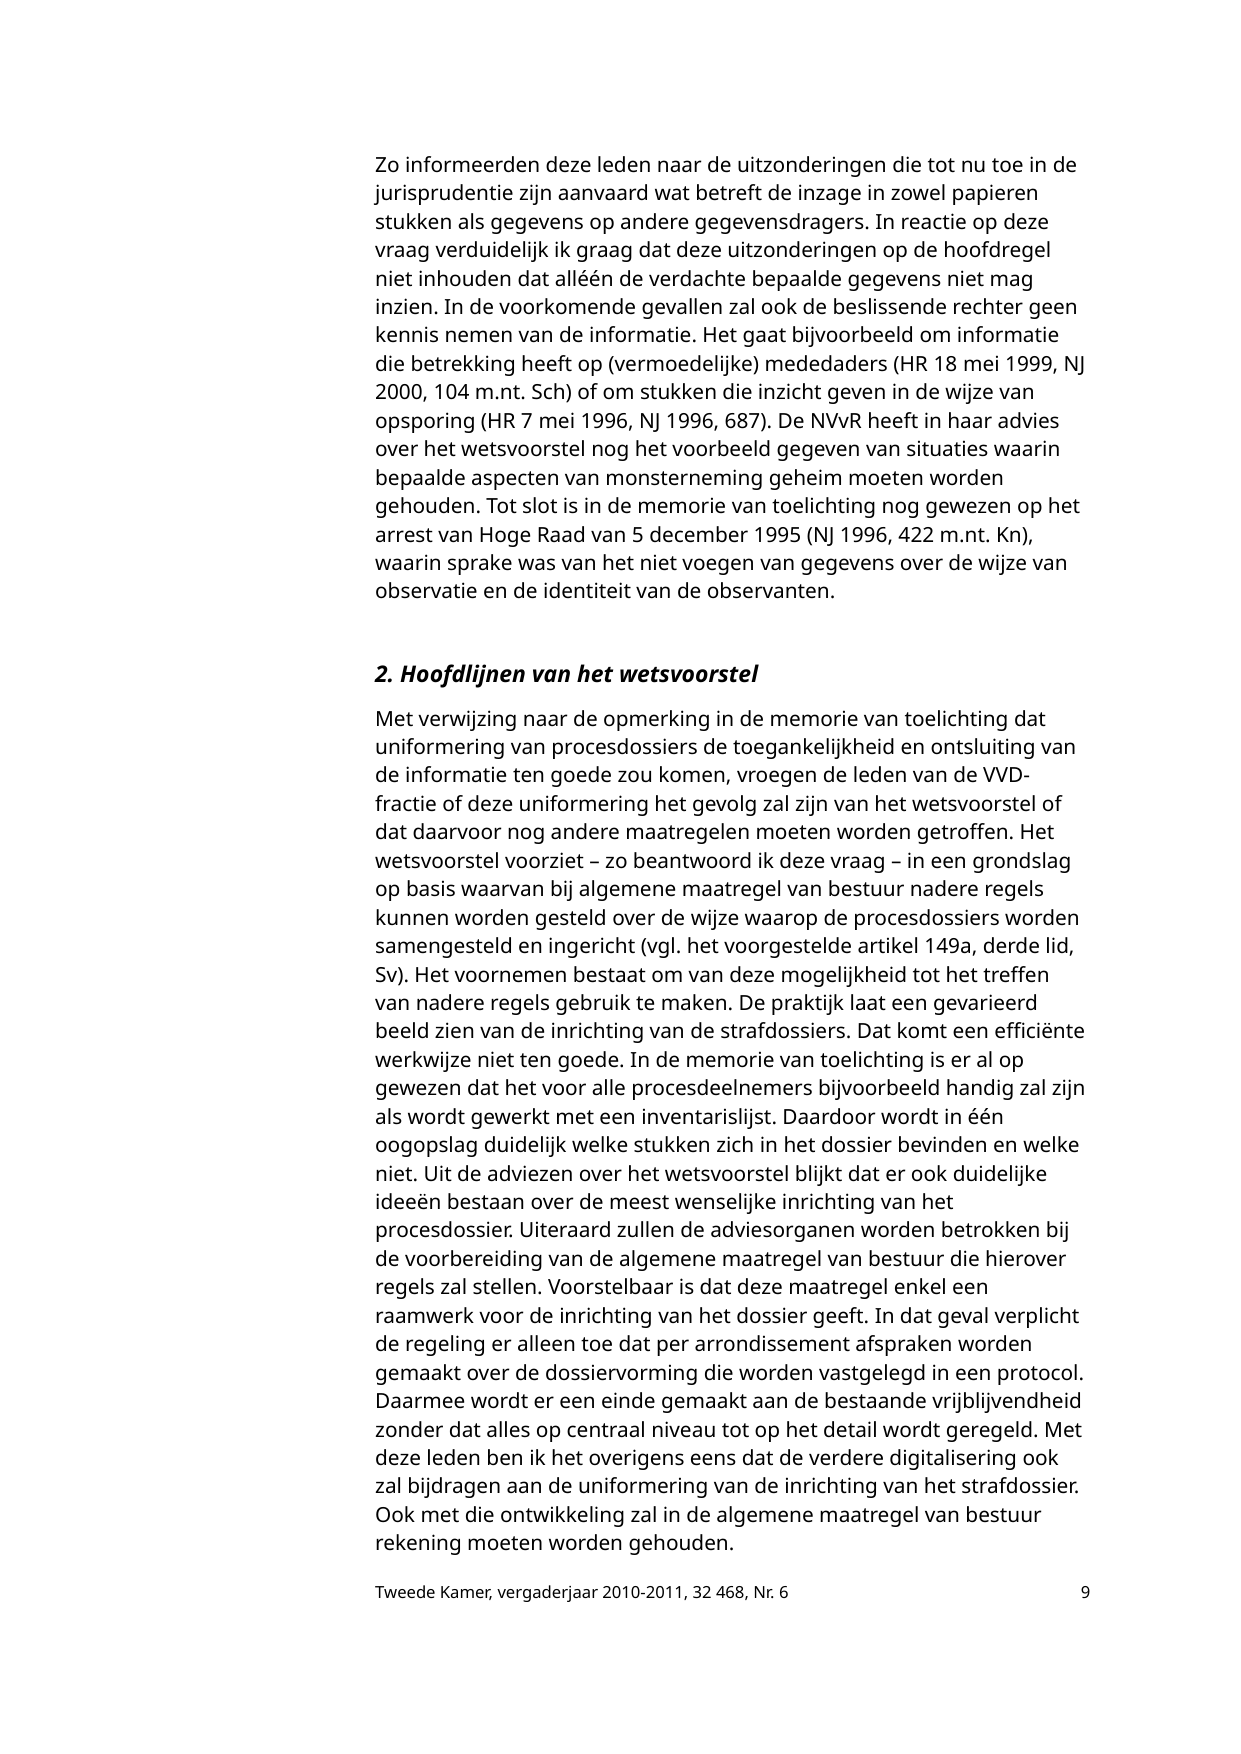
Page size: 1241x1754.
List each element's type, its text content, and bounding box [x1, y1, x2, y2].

text Met verwijzing naar de opmerking in de memorie van toelichting dat uniformering van procesdossiers de toegankelijkheid en ontsluiting van de informatie ten goede zou komen, vroegen de leden van de VVD-fractie of deze uniformering het gevolg zal zijn van het wetsvoorstel of dat daarvoor nog andere maatregelen moeten worden getroffen. Het wetsvoorstel voorziet – zo beantwoord ik deze vraag – in een grondslag op basis waarvan bij algemene maatregel van bestuur nadere regels kunnen worden gesteld over de wijze waarop de procesdossiers worden samengesteld en ingericht (vgl. het voorgestelde artikel 149a, derde lid, Sv). Het voornemen bestaat om van deze mogelijkheid tot het treffen van nadere regels gebruik te maken. De praktijk laat een gevarieerd beeld zien van de inrichting van de strafdossiers. Dat komt een efficiënte werkwijze niet ten goede. In de memorie van toelichting is er al op gewezen dat het voor alle procesdeelnemers bijvoorbeeld handig zal zijn als wordt gewerkt met een inventarislijst. Daardoor wordt in één oogopslag duidelijk welke stukken zich in het dossier bevinden en welke niet. Uit de adviezen over het wetsvoorstel blijkt dat er ook duidelijke ideeën bestaan over de meest wenselijke inrichting van het procesdossier. Uiteraard zullen de adviesorganen worden betrokken bij de voorbereiding van de algemene maatregel van bestuur die hierover regels zal stellen. Voorstelbaar is dat deze maatregel enkel een raamwerk voor de inrichting van het dossier geeft. In dat geval verplicht de regeling er alleen toe dat per arrondissement afspraken worden gemaakt over de dossiervorming die worden vastgelegd in een protocol. Daarmee wordt er een einde gemaakt aan de bestaande vrijblijvendheid zonder dat alles op centraal niveau tot op het detail wordt geregeld. Met deze leden ben ik het overigens eens dat de verdere digitalisering ook zal bijdragen aan de uniformering van de inrichting van het strafdossier. Ook met die ontwikkeling zal in de algemene maatregel van bestuur rekening moeten worden gehouden. [375, 704, 1090, 1557]
subtitle 2. Hoofdlijnen van het wetsvoorstel [375, 657, 1090, 689]
text Zo informeerden deze leden naar de uitzonderingen die tot nu toe in de jurisprudentie zijn aanvaard wat betreft de inzage in zowel papieren stukken als gegevens op andere gegevensdragers. In reactie op deze vraag verduidelijk ik graag dat deze uitzonderingen op de hoofdregel niet inhouden dat alléén de verdachte bepaalde gegevens niet mag inzien. In de voorkomende gevallen zal ook de beslissende rechter geen kennis nemen van de informatie. Het gaat bijvoorbeeld om informatie die betrekking heeft op (vermoedelijke) mededaders (HR 18 mei 1999, NJ 2000, 104 m.nt. Sch) of om stukken die inzicht geven in de wijze van opsporing (HR 7 mei 1996, NJ 1996, 687). De NVvR heeft in haar advies over het wetsvoorstel nog het voorbeeld gegeven van situaties waarin bepaalde aspecten van monsterneming geheim moeten worden gehouden. Tot slot is in de memorie van toelichting nog gewezen op het arrest van Hoge Raad van 5 december 1995 (NJ 1996, 422 m.nt. Kn), waarin sprake was van het niet voegen van gegevens over de wijze van observatie en de identiteit van de observanten. [375, 150, 1090, 605]
